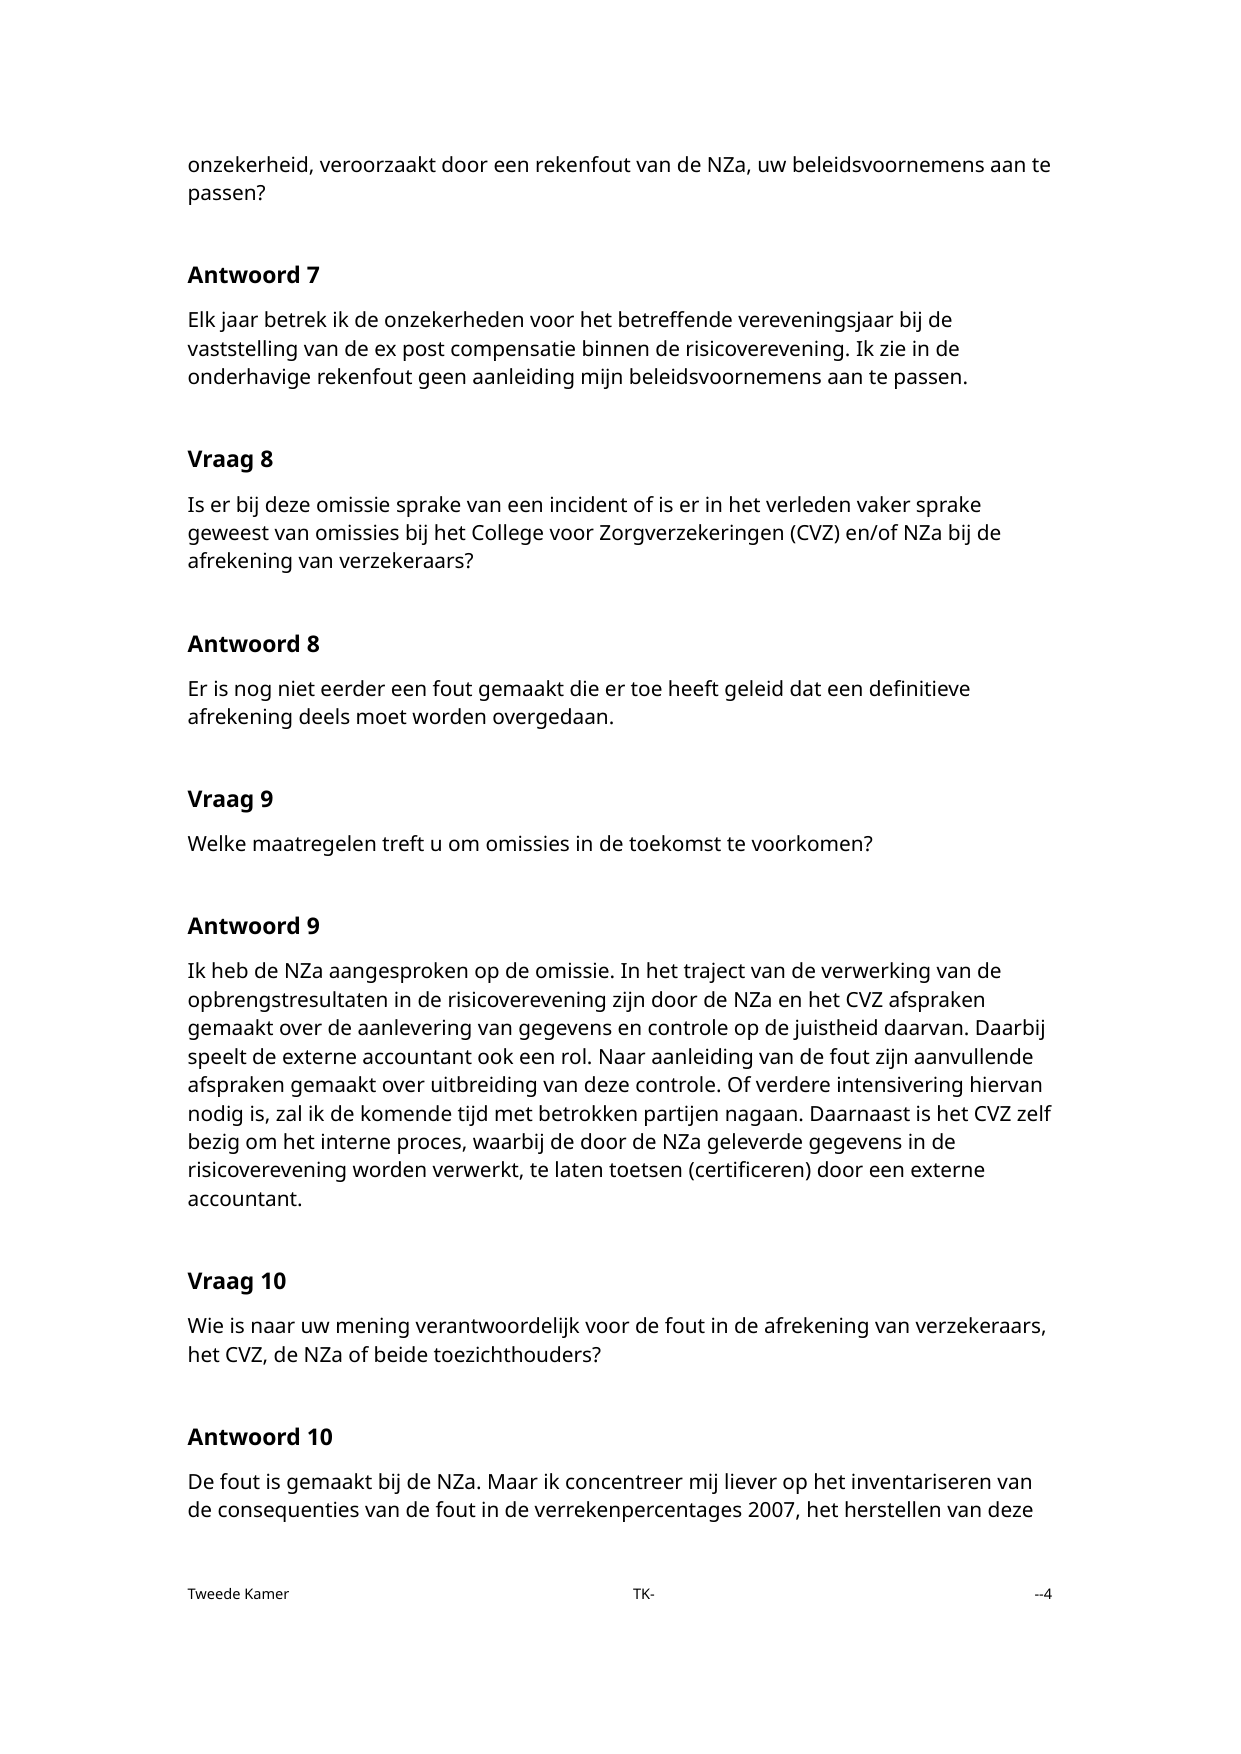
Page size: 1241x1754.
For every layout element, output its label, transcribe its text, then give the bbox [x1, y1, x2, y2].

text Wie is naar uw mening verantwoordelijk voor de fout in de afrekening van verzekeraars, het CVZ, de NZa of beide toezichthouders? [187, 1311, 1053, 1368]
subtitle Vraag 9 [187, 783, 1053, 814]
subtitle Antwoord 8 [187, 627, 1053, 659]
subtitle Vraag 8 [187, 443, 1053, 475]
text Is er bij deze omissie sprake van een incident of is er in het verleden vaker sprake geweest van omissies bij het College voor Zorgverzekeringen (CVZ) en/of NZa bij de afrekening van verzekeraars? [187, 490, 1053, 575]
subtitle Antwoord 10 [187, 1421, 1053, 1452]
text Welke maatregelen treft u om omissies in de toekomst te voorkomen? [187, 829, 1053, 858]
text Ik heb de NZa aangesproken op de omissie. In het traject van de verwerking van de opbrengstresultaten in de risicoverevening zijn door de NZa en het CVZ afspraken gemaakt over de aanlevering van gegevens en controle op de juistheid daarvan. Daarbij speelt de externe accountant ook een rol. Naar aanleiding van de fout zijn aanvullende afspraken gemaakt over uitbreiding van deze controle. Of verdere intensivering hiervan nodig is, zal ik de komende tijd met betrokken partijen nagaan. Daarnaast is het CVZ zelf bezig om het interne proces, waarbij de door de NZa geleverde gegevens in de risicoverevening worden verwerkt, te laten toetsen (certificeren) door een externe accountant. [187, 957, 1053, 1212]
text Elk jaar betrek ik de onzekerheden voor het betreffende vereveningsjaar bij de vaststelling van de ex post compensatie binnen de risicoverevening. Ik zie in de onderhavige rekenfout geen aanleiding mijn beleidsvoornemens aan te passen. [187, 306, 1053, 391]
text De fout is gemaakt bij de NZa. Maar ik concentreer mij liever op het inventariseren van de consequenties van de fout in de verrekenpercentages 2007, het herstellen van deze [187, 1467, 1053, 1524]
subtitle Vraag 10 [187, 1265, 1053, 1296]
subtitle Antwoord 9 [187, 910, 1053, 942]
text onzekerheid, veroorzaakt door een rekenfout van de NZa, uw beleidsvoornemens aan te passen? [187, 150, 1053, 207]
subtitle Antwoord 7 [187, 259, 1053, 291]
text Er is nog niet eerder een fout gemaakt die er toe heeft geleid dat een definitieve afrekening deels moet worden overgedaan. [187, 674, 1053, 731]
